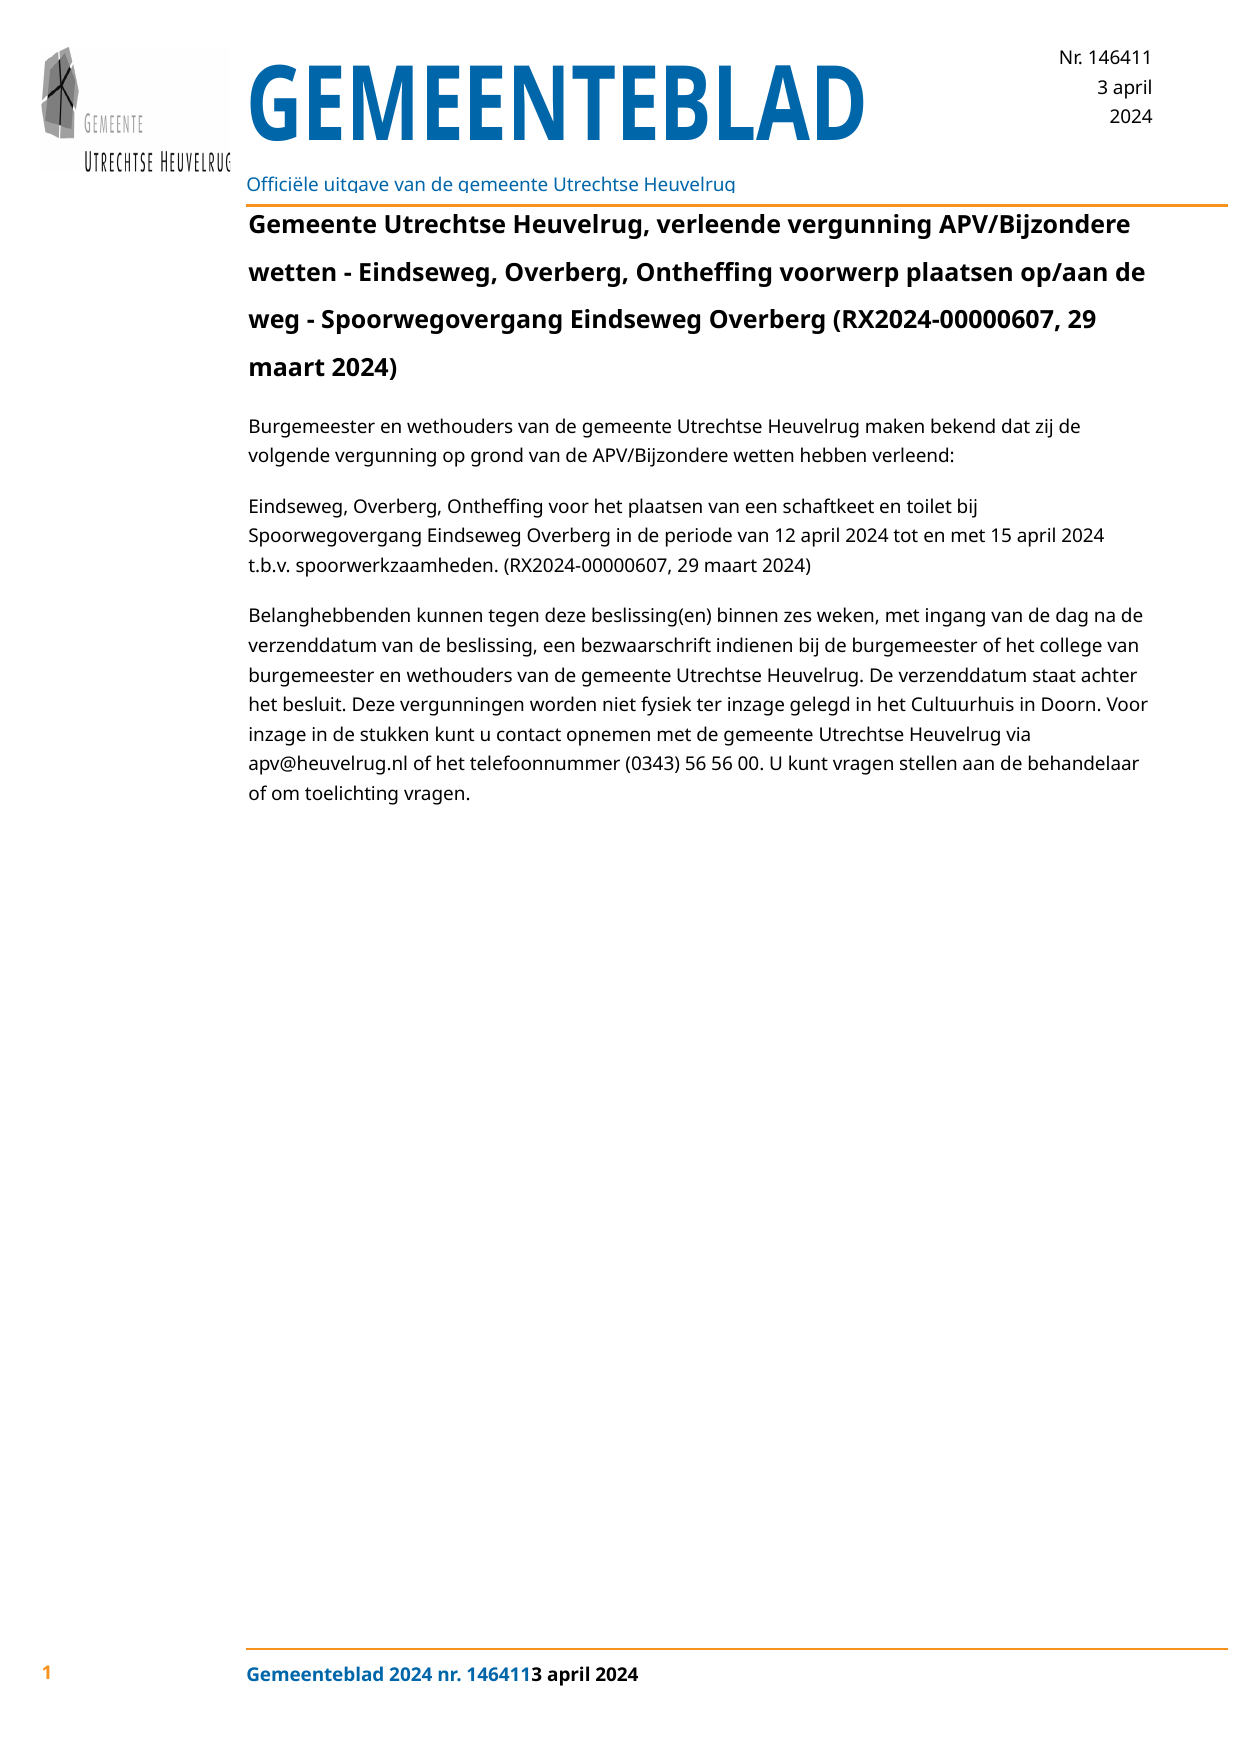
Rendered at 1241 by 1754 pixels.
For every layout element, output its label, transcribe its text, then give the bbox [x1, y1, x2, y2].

text Burgemeester en wethouders van de gemeente Utrechtse Heuvelrug maken bekend dat zij de volgende vergunning op grond van de APV/Bijzondere wetten hebben verleend: [248, 413, 1152, 468]
picture [41, 47, 231, 172]
text Gemeente Utrechtse Heuvelrug, verleende vergunning APV/Bijzondere wetten - Eindseweg, Overberg, Ontheffing voorwerp plaatsen op/aan de weg - Spoorwegovergang Eindseweg Overberg (RX2024-00000607, 29 maart 2024) [248, 207, 1152, 384]
text Belanghebbenden kunnen tegen deze beslissing(en) binnen zes weken, met ingang van de dag na de verzenddatum van de beslissing, een bezwaarschrift indienen bij de burgemeester of het college van burgemeester en wethouders van de gemeente Utrechtse Heuvelrug. De verzenddatum staat achter het besluit. Deze vergunningen worden niet fysiek ter inzage gelegd in het Cultuurhuis in Doorn. Voor inzage in de stukken kunt u contact opnemen met de gemeente Utrechtse Heuvelrug via apv@heuvelrug.nl of het telefoonnummer (0343) 56 56 00. U kunt vragen stellen aan de behandelaar of om toelichting vragen. [248, 603, 1152, 806]
text Eindseweg, Overberg, Ontheffing voor het plaatsen van een schaftkeet en toilet bij Spoorwegovergang Eindseweg Overberg in de periode van 12 april 2024 tot en met 15 april 2024 t.b.v. spoorwerkzaamheden. (RX2024-00000607, 29 maart 2024) [248, 493, 1152, 578]
